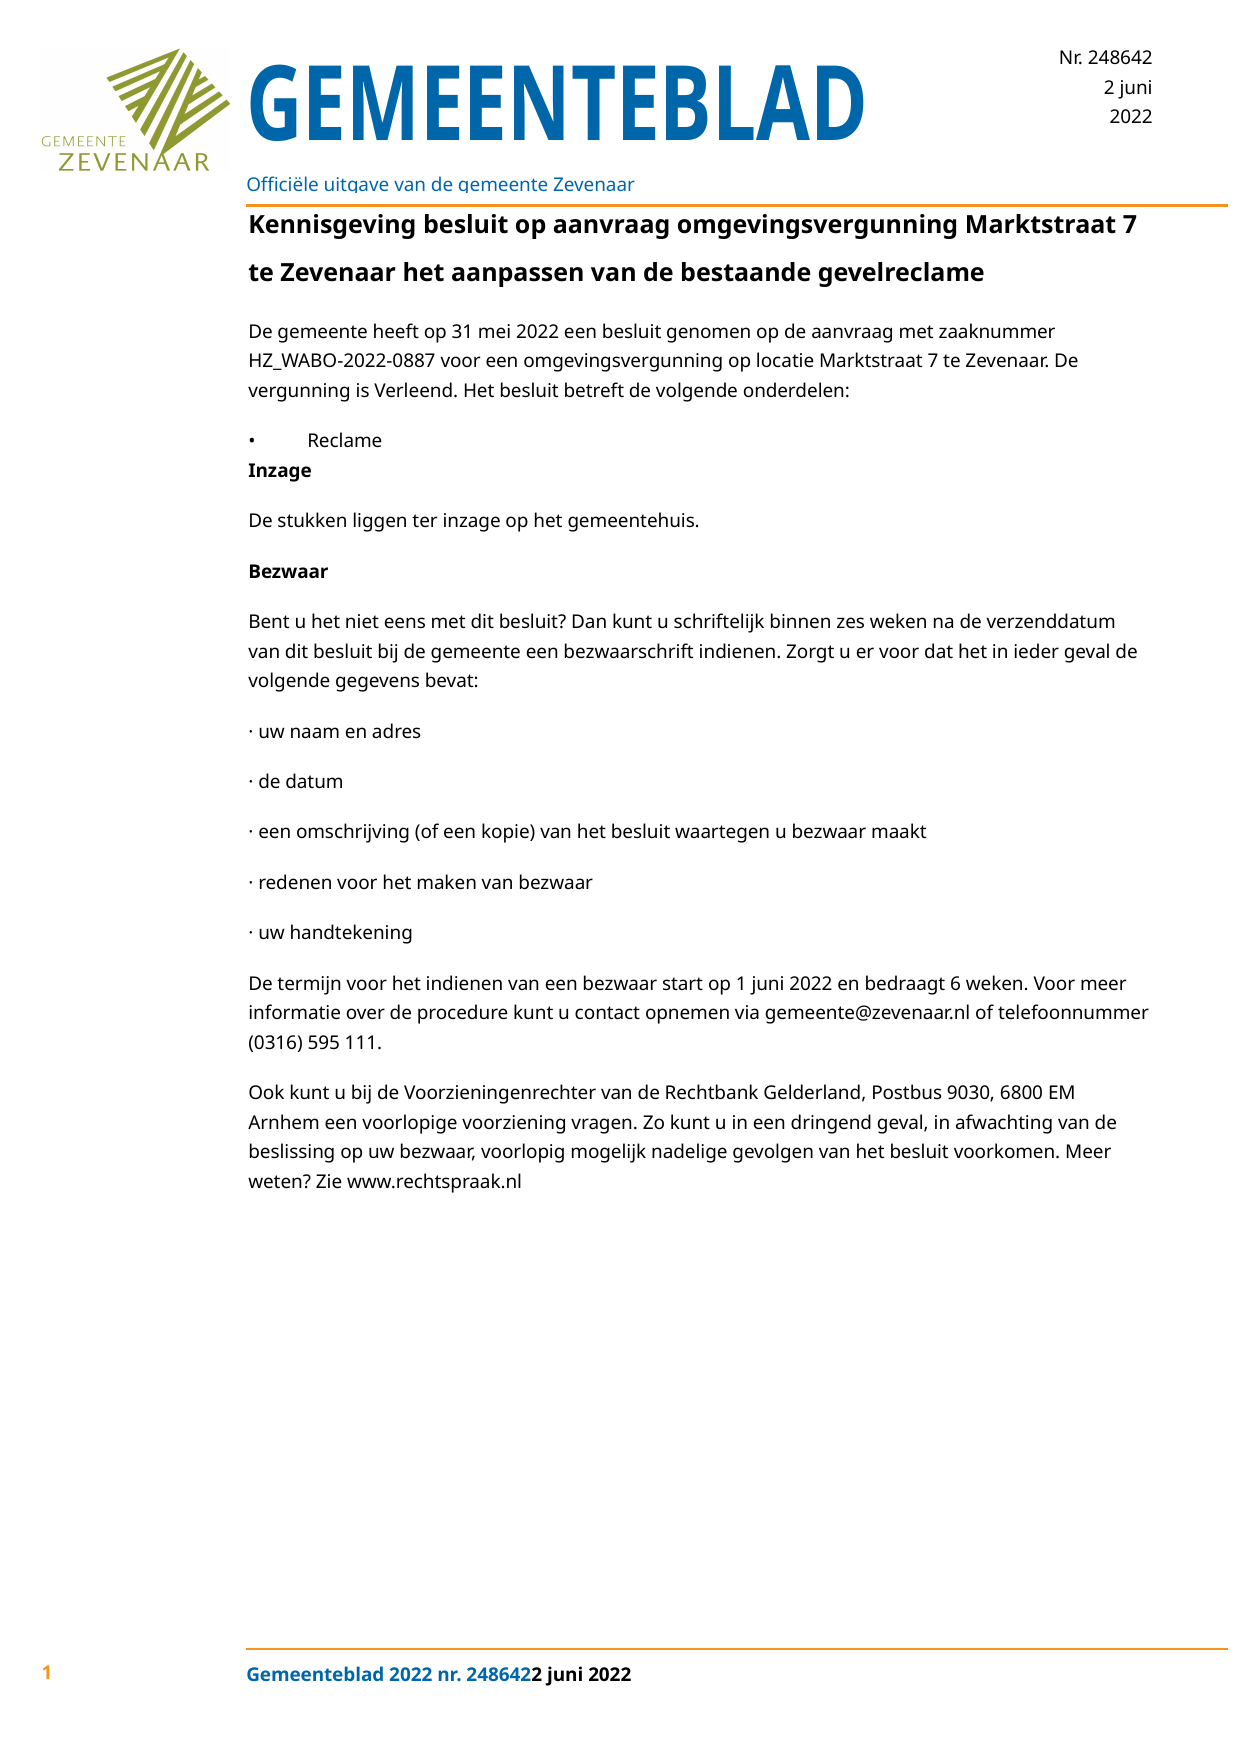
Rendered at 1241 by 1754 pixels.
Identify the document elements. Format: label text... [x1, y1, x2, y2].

text · uw naam en adres [248, 718, 1152, 744]
text Bezwaar [248, 558, 1152, 584]
list Reclame [248, 427, 1152, 453]
text Ook kunt u bij de Voorzieningenrechter van de Rechtbank Gelderland, Postbus 9030, 6800 EM Arnhem een voorlopige voorziening vragen. Zo kunt u in een dringend geval, in afwachting van de beslissing op uw bezwaar, voorlopig mogelijk nadelige gevolgen van het besluit voorkomen. Meer weten? Zie www.rechtspraak.nl [248, 1079, 1152, 1194]
text Kennisgeving besluit op aanvraag omgevingsvergunning Marktstraat 7 te Zevenaar het aanpassen van de bestaande gevelreclame [248, 207, 1152, 288]
text De stukken liggen ter inzage op het gemeentehuis. [248, 507, 1152, 533]
text Inzage [248, 457, 1152, 483]
text · uw handtekening [248, 919, 1152, 945]
text Bent u het niet eens met dit besluit? Dan kunt u schriftelijk binnen zes weken na de verzenddatum van dit besluit bij de gemeente een bezwaarschrift indienen. Zorgt u er voor dat het in ieder geval de volgende gegevens bevat: [248, 608, 1152, 693]
text · een omschrijving (of een kopie) van het besluit waartegen u bezwaar maakt [248, 819, 1152, 844]
text De termijn voor het indienen van een bezwaar start op 1 juni 2022 en bedraagt 6 weken. Voor meer informatie over de procedure kunt u contact opnemen via gemeente@zevenaar.nl of telefoonnummer (0316) 595 111. [248, 970, 1152, 1055]
picture [41, 47, 231, 172]
text De gemeente heeft op 31 mei 2022 een besluit genomen op de aanvraag met zaaknummer HZ_WABO-2022-0887 voor een omgevingsvergunning op locatie Marktstraat 7 te Zevenaar. De vergunning is Verleend. Het besluit betreft de volgende onderdelen: [248, 318, 1152, 403]
text · de datum [248, 768, 1152, 794]
text · redenen voor het maken van bezwaar [248, 869, 1152, 895]
